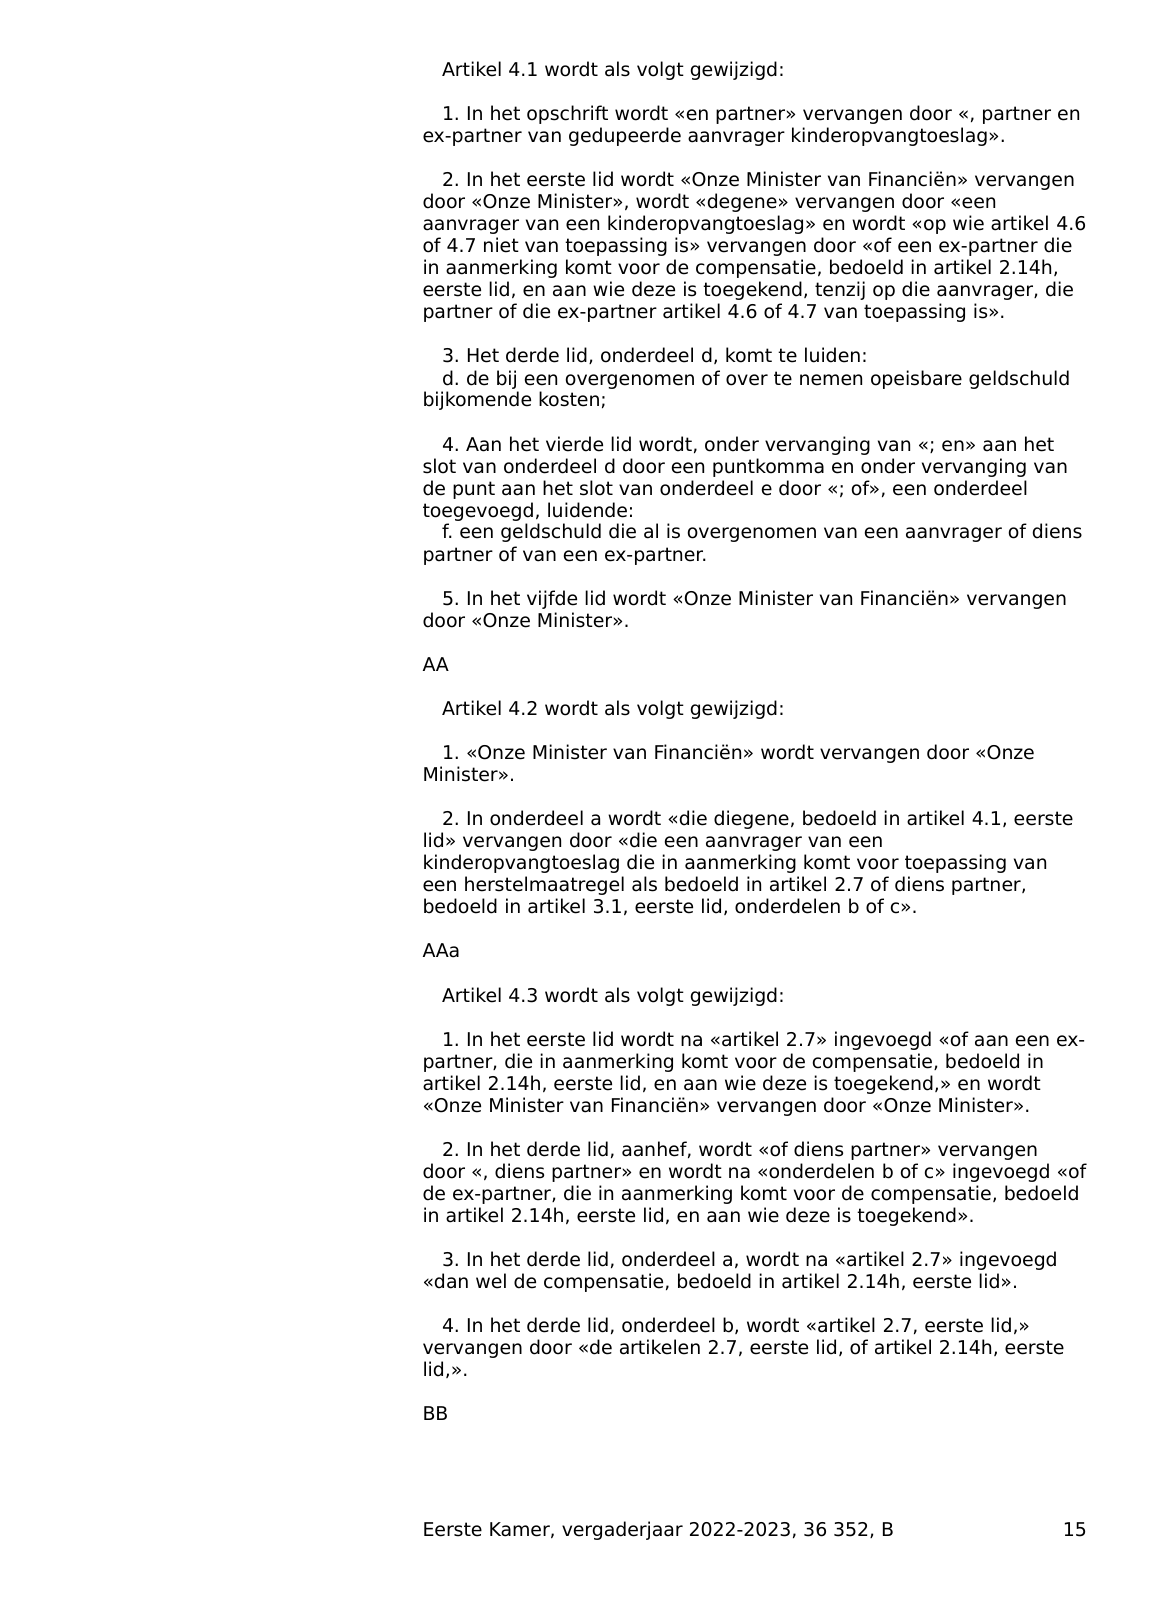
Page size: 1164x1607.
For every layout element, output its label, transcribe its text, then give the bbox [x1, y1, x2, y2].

text AA [422, 654, 1087, 676]
text Artikel 4.3 wordt als volgt gewijzigd: [422, 984, 1087, 1006]
text 4. Aan het vierde lid wordt, onder vervanging van «; en» aan het slot van onderdeel d door een puntkomma en onder vervanging van de punt aan het slot van onderdeel e door «; of», een onderdeel toegevoegd, luidende: [422, 433, 1087, 521]
text 1. In het eerste lid wordt na «artikel 2.7» ingevoegd «of aan een ex-partner, die in aanmerking komt voor de compensatie, bedoeld in artikel 2.14h, eerste lid, en aan wie deze is toegekend,» en wordt «Onze Minister van Financiën» vervangen door «Onze Minister». [422, 1029, 1087, 1117]
text 3. Het derde lid, onderdeel d, komt te luiden: [422, 345, 1087, 367]
text AAa [422, 940, 1087, 962]
text Artikel 4.1 wordt als volgt gewijzigd: [422, 59, 1087, 81]
text 5. In het vijfde lid wordt «Onze Minister van Financiën» vervangen door «Onze Minister». [422, 588, 1087, 632]
text BB [422, 1403, 1087, 1425]
text 4. In het derde lid, onderdeel b, wordt «artikel 2.7, eerste lid,» vervangen door «de artikelen 2.7, eerste lid, of artikel 2.14h, eerste lid,». [422, 1315, 1087, 1381]
text 1. In het opschrift wordt «en partner» vervangen door «, partner en ex-partner van gedupeerde aanvrager kinderopvangtoeslag». [422, 103, 1087, 147]
text 2. In het derde lid, aanhef, wordt «of diens partner» vervangen door «, diens partner» en wordt na «onderdelen b of c» ingevoegd «of de ex-partner, die in aanmerking komt voor de compensatie, bedoeld in artikel 2.14h, eerste lid, en aan wie deze is toegekend». [422, 1139, 1087, 1227]
text 3. In het derde lid, onderdeel a, wordt na «artikel 2.7» ingevoegd «dan wel de compensatie, bedoeld in artikel 2.14h, eerste lid». [422, 1249, 1087, 1293]
text d. de bij een overgenomen of over te nemen opeisbare geldschuld bijkomende kosten; [422, 367, 1087, 411]
text 1. «Onze Minister van Financiën» wordt vervangen door «Onze Minister». [422, 742, 1087, 786]
text 2. In het eerste lid wordt «Onze Minister van Financiën» vervangen door «Onze Minister», wordt «degene» vervangen door «een aanvrager van een kinderopvangtoeslag» en wordt «op wie artikel 4.6 of 4.7 niet van toepassing is» vervangen door «of een ex-partner die in aanmerking komt voor de compensatie, bedoeld in artikel 2.14h, eerste lid, en aan wie deze is toegekend, tenzij op die aanvrager, die partner of die ex-partner artikel 4.6 of 4.7 van toepassing is». [422, 169, 1087, 323]
text 2. In onderdeel a wordt «die diegene, bedoeld in artikel 4.1, eerste lid» vervangen door «die een aanvrager van een kinderopvangtoeslag die in aanmerking komt voor toepassing van een herstelmaatregel als bedoeld in artikel 2.7 of diens partner, bedoeld in artikel 3.1, eerste lid, onderdelen b of c». [422, 808, 1087, 918]
text f. een geldschuld die al is overgenomen van een aanvrager of diens partner of van een ex-partner. [422, 521, 1087, 565]
text Artikel 4.2 wordt als volgt gewijzigd: [422, 698, 1087, 720]
